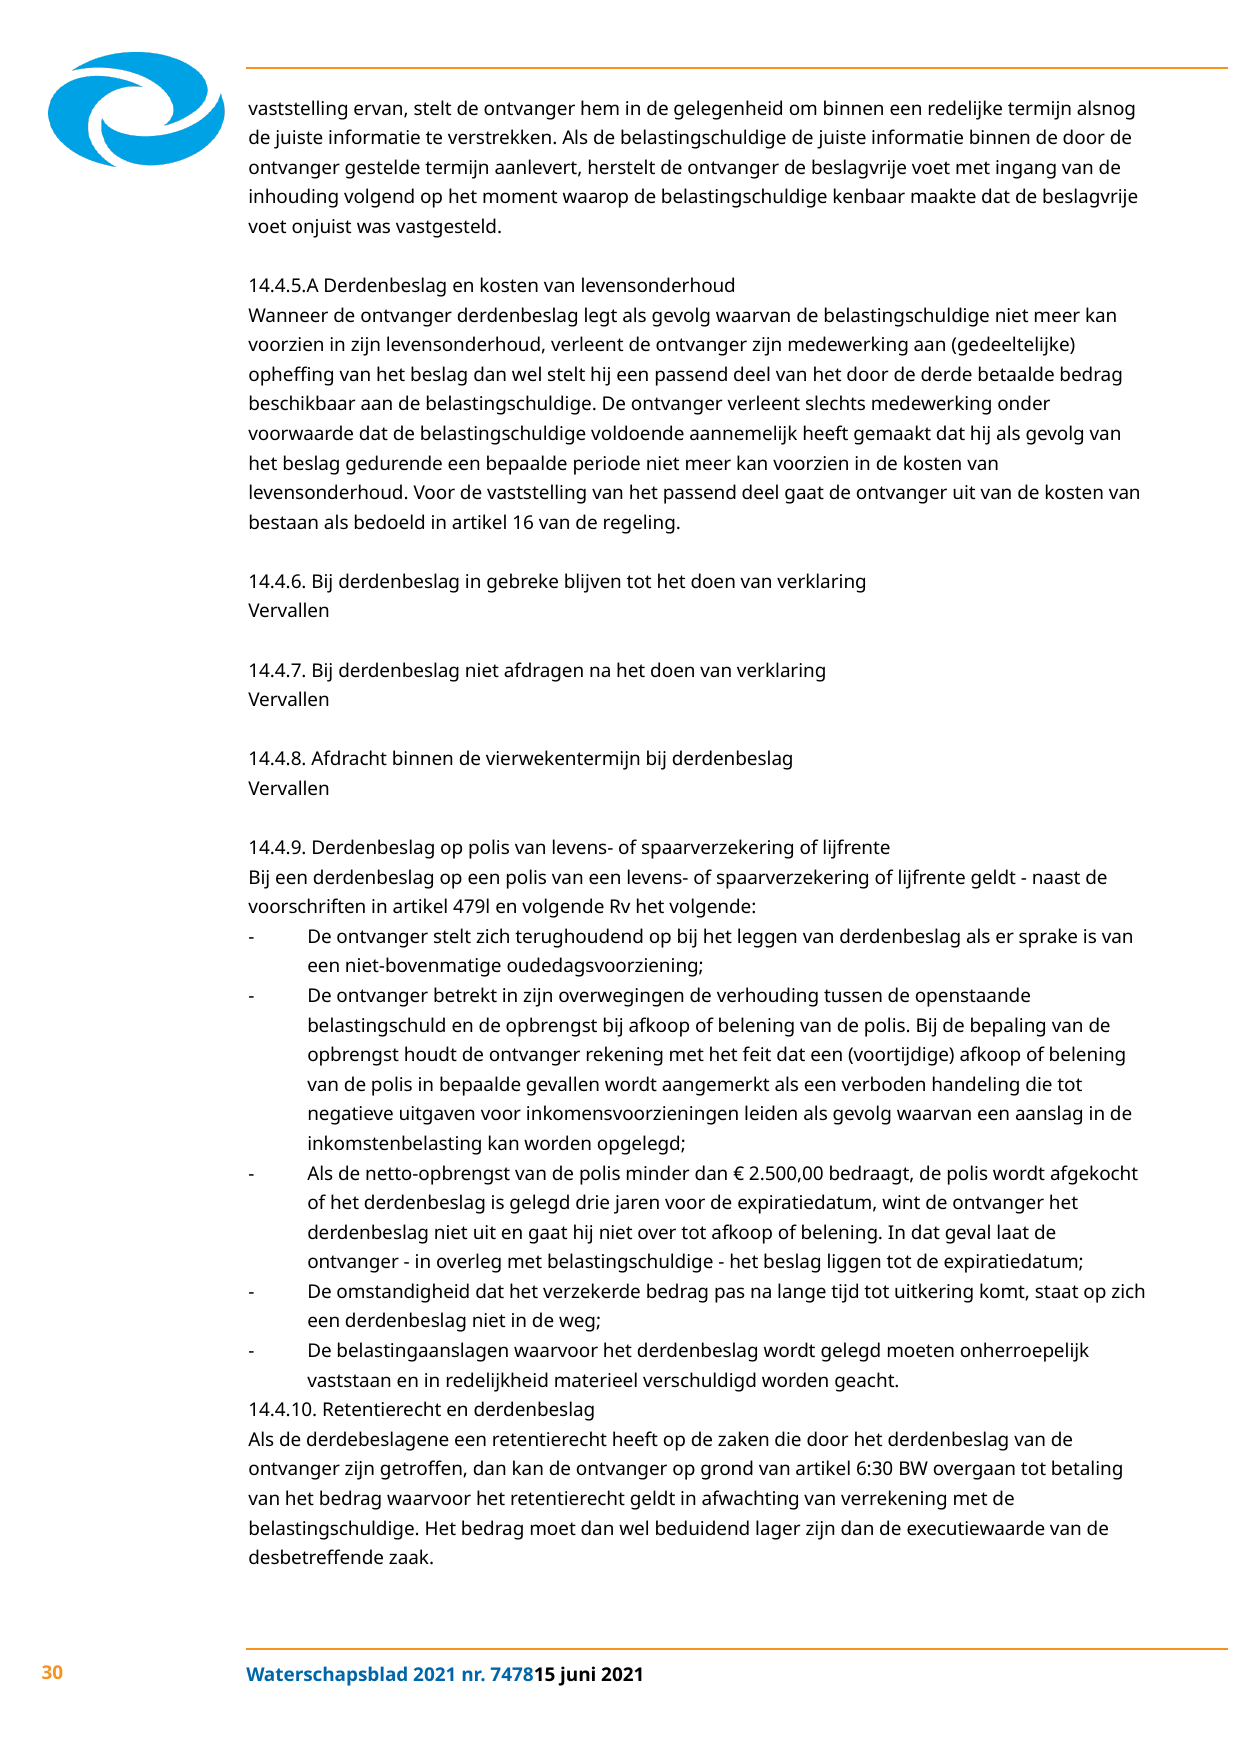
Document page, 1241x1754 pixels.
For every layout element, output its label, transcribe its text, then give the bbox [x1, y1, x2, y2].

list De ontvanger betrekt in zijn overwegingen de verhouding tussen de openstaande belastingschuld en de opbrengst bij afkoop of belening van de polis. Bij de bepaling van de opbrengst houdt de ontvanger rekening met het feit dat een (voortijdige) afkoop of belening van de polis in bepaalde gevallen wordt aangemerkt als een verboden handeling die tot negatieve uitgaven voor inkomensvoorzieningen leiden als gevolg waarvan een aanslag in de inkomstenbelasting kan worden opgelegd; [248, 982, 1152, 1156]
text 14.4.8. Afdracht binnen de vierwekentermijn bij derdenbeslag [248, 746, 1152, 771]
text 14.4.5.A Derdenbeslag en kosten van levensonderhoud [248, 272, 1152, 298]
text 14.4.6. Bij derdenbeslag in gebreke blijven tot het doen van verklaring [248, 568, 1152, 594]
picture [41, 47, 231, 172]
list De belastingaanslagen waarvoor het derdenbeslag wordt gelegd moeten onherroepelijk vaststaan en in redelijkheid materieel verschuldigd worden geacht. [248, 1337, 1152, 1393]
text Bij een derdenbeslag op een polis van een levens- of spaarverzekering of lijfrente geldt - naast de voorschriften in artikel 479l en volgende Rv het volgende: [248, 864, 1152, 919]
text 14.4.10. Retentierecht en derdenbeslag [248, 1396, 1152, 1422]
list De omstandigheid dat het verzekerde bedrag pas na lange tijd tot uitkering komt, staat op zich een derdenbeslag niet in de weg; [248, 1278, 1152, 1333]
list De ontvanger stelt zich terughoudend op bij het leggen van derdenbeslag als er sprake is van een niet-bovenmatige oudedagsvoorziening; [248, 923, 1152, 978]
list Als de netto-opbrengst van de polis minder dan € 2.500,00 bedraagt, de polis wordt afgekocht of het derdenbeslag is gelegd drie jaren voor de expiratiedatum, wint de ontvanger het derdenbeslag niet uit en gaat hij niet over tot afkoop of belening. In dat geval laat de ontvanger - in overleg met belastingschuldige - het beslag liggen tot de expiratiedatum; [248, 1160, 1152, 1274]
text 14.4.7. Bij derdenbeslag niet afdragen na het doen van verklaring [248, 657, 1152, 683]
text Als de derdebeslagene een retentierecht heeft op de zaken die door het derdenbeslag van de ontvanger zijn getroffen, dan kan de ontvanger op grond van artikel 6:30 BW overgaan tot betaling van het bedrag waarvoor het retentierecht geldt in afwachting van verrekening met de belastingschuldige. Het bedrag moet dan wel beduidend lager zijn dan de executiewaarde van de desbetreffende zaak. [248, 1426, 1152, 1570]
text vaststelling ervan, stelt de ontvanger hem in de gelegenheid om binnen een redelijke termijn alsnog de juiste informatie te verstrekken. Als de belastingschuldige de juiste informatie binnen de door de ontvanger gestelde termijn aanlevert, herstelt de ontvanger de beslagvrije voet met ingang van de inhouding volgend op het moment waarop de belastingschuldige kenbaar maakte dat de beslagvrije voet onjuist was vastgesteld. [248, 95, 1152, 239]
text Wanneer de ontvanger derdenbeslag legt als gevolg waarvan de belastingschuldige niet meer kan voorzien in zijn levensonderhoud, verleent de ontvanger zijn medewerking aan (gedeeltelijke) opheffing van het beslag dan wel stelt hij een passend deel van het door de derde betaalde bedrag beschikbaar aan de belastingschuldige. De ontvanger verleent slechts medewerking onder voorwaarde dat de belastingschuldige voldoende aannemelijk heeft gemaakt dat hij als gevolg van het beslag gedurende een bepaalde periode niet meer kan voorzien in de kosten van levensonderhoud. Voor de vaststelling van het passend deel gaat de ontvanger uit van de kosten van bestaan als bedoeld in artikel 16 van de regeling. [248, 302, 1152, 535]
text 14.4.9. Derdenbeslag op polis van levens- of spaarverzekering of lijfrente [248, 834, 1152, 860]
text Vervallen [248, 686, 1152, 712]
text Vervallen [248, 598, 1152, 623]
text Vervallen [248, 775, 1152, 801]
